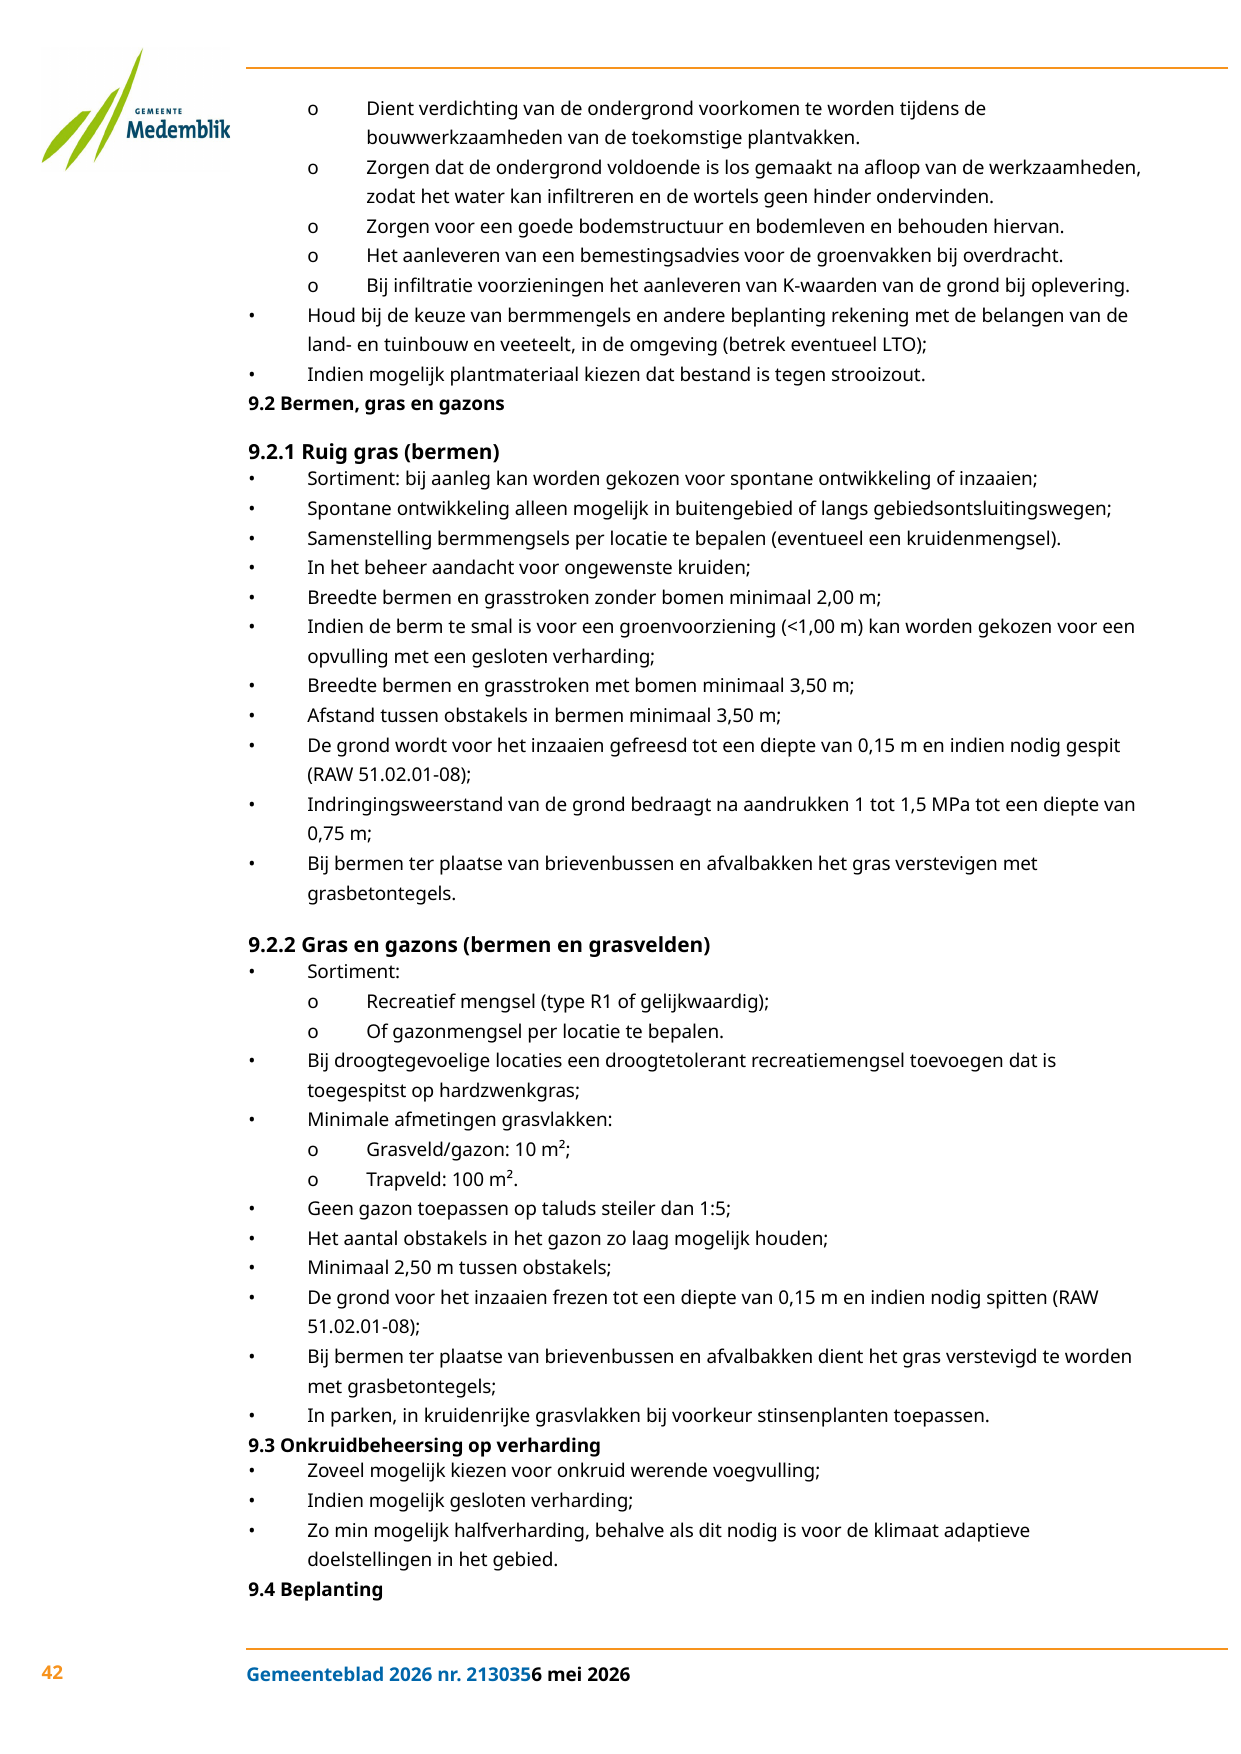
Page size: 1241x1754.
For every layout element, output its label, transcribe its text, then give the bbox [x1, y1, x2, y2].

text 9.2.2 Gras en gazons (bermen en grasvelden) [248, 930, 1152, 959]
list De grond wordt voor het inzaaien gefreesd tot een diepte van 0,15 m en indien nodig gespit (RAW 51.02.01-08); [248, 732, 1152, 787]
text 9.2 Bermen, gras en gazons [248, 391, 1152, 416]
list Samenstelling bermmengsels per locatie te bepalen (eventueel een kruidenmengsel). [248, 525, 1152, 551]
list Houd bij de keuze van bermmengels en andere beplanting rekening met de belangen van de land- en tuinbouw en veeteelt, in de omgeving (betrek eventueel LTO); [248, 302, 1152, 357]
list Indringingsweerstand van de grond bedraagt na aandrukken 1 tot 1,5 MPa tot een diepte van 0,75 m; [248, 791, 1152, 846]
list Indien mogelijk plantmateriaal kiezen dat bestand is tegen strooizout. [248, 361, 1152, 387]
list Minimaal 2,50 m tussen obstakels; [248, 1254, 1152, 1280]
list Spontane ontwikkeling alleen mogelijk in buitengebied of langs gebiedsontsluitingswegen; [248, 495, 1152, 521]
text 9.4 Beplanting [248, 1576, 1152, 1602]
list Breedte bermen en grasstroken met bomen minimaal 3,50 m; [248, 673, 1152, 698]
list Zorgen dat de ondergrond voldoende is los gemaakt na afloop van de werkzaamheden, zodat het water kan infiltreren en de wortels geen hinder ondervinden. [307, 154, 1152, 209]
list Bij bermen ter plaatse van brievenbussen en afvalbakken het gras verstevigen met grasbetontegels. [248, 850, 1152, 906]
list Het aantal obstakels in het gazon zo laag mogelijk houden; [248, 1225, 1152, 1251]
list Sortiment: [248, 959, 1152, 984]
list Dient verdichting van de ondergrond voorkomen te worden tijdens de bouwwerkzaamheden van de toekomstige plantvakken. [307, 95, 1152, 150]
list Indien mogelijk gesloten verharding; [248, 1487, 1152, 1513]
text 9.3 Onkruidbeheersing op verharding [248, 1432, 1152, 1458]
list Indien de berm te smal is voor een groenvoorziening (<1,00 m) kan worden gekozen voor een opvulling met een gesloten verharding; [248, 613, 1152, 669]
list Trapveld: 100 m². [307, 1166, 1152, 1191]
list De grond voor het inzaaien frezen tot een diepte van 0,15 m en indien nodig spitten (RAW 51.02.01-08); [248, 1284, 1152, 1339]
list Minimale afmetingen grasvlakken: [248, 1107, 1152, 1132]
list Het aanleveren van een bemestingsadvies voor de groenvakken bij overdracht. [307, 243, 1152, 268]
list Recreatief mengsel (type R1 of gelijkwaardig); [307, 988, 1152, 1014]
list In het beheer aandacht voor ongewenste kruiden; [248, 554, 1152, 580]
text 9.2.1 Ruig gras (bermen) [248, 437, 1152, 466]
list Bij bermen ter plaatse van brievenbussen en afvalbakken dient het gras verstevigd te worden met grasbetontegels; [248, 1343, 1152, 1398]
list In parken, in kruidenrijke grasvlakken bij voorkeur stinsenplanten toepassen. [248, 1402, 1152, 1428]
picture [41, 47, 231, 172]
list Bij droogtegevoelige locaties een droogtetolerant recreatiemengsel toevoegen dat is toegespitst op hardzwenkgras; [248, 1047, 1152, 1103]
list Zo min mogelijk halfverharding, behalve als dit nodig is voor de klimaat adaptieve doelstellingen in het gebied. [248, 1517, 1152, 1572]
list Grasveld/gazon: 10 m²; [307, 1136, 1152, 1162]
list Of gazonmengsel per locatie te bepalen. [307, 1018, 1152, 1043]
list Bij infiltratie voorzieningen het aanleveren van K-waarden van de grond bij oplevering. [307, 272, 1152, 298]
list Zorgen voor een goede bodemstructuur en bodemleven en behouden hiervan. [307, 213, 1152, 239]
list Geen gazon toepassen op taluds steiler dan 1:5; [248, 1195, 1152, 1221]
list Afstand tussen obstakels in bermen minimaal 3,50 m; [248, 702, 1152, 728]
list Sortiment: bij aanleg kan worden gekozen voor spontane ontwikkeling of inzaaien; [248, 466, 1152, 491]
list Breedte bermen en grasstroken zonder bomen minimaal 2,00 m; [248, 584, 1152, 610]
list Zoveel mogelijk kiezen voor onkruid werende voegvulling; [248, 1458, 1152, 1483]
